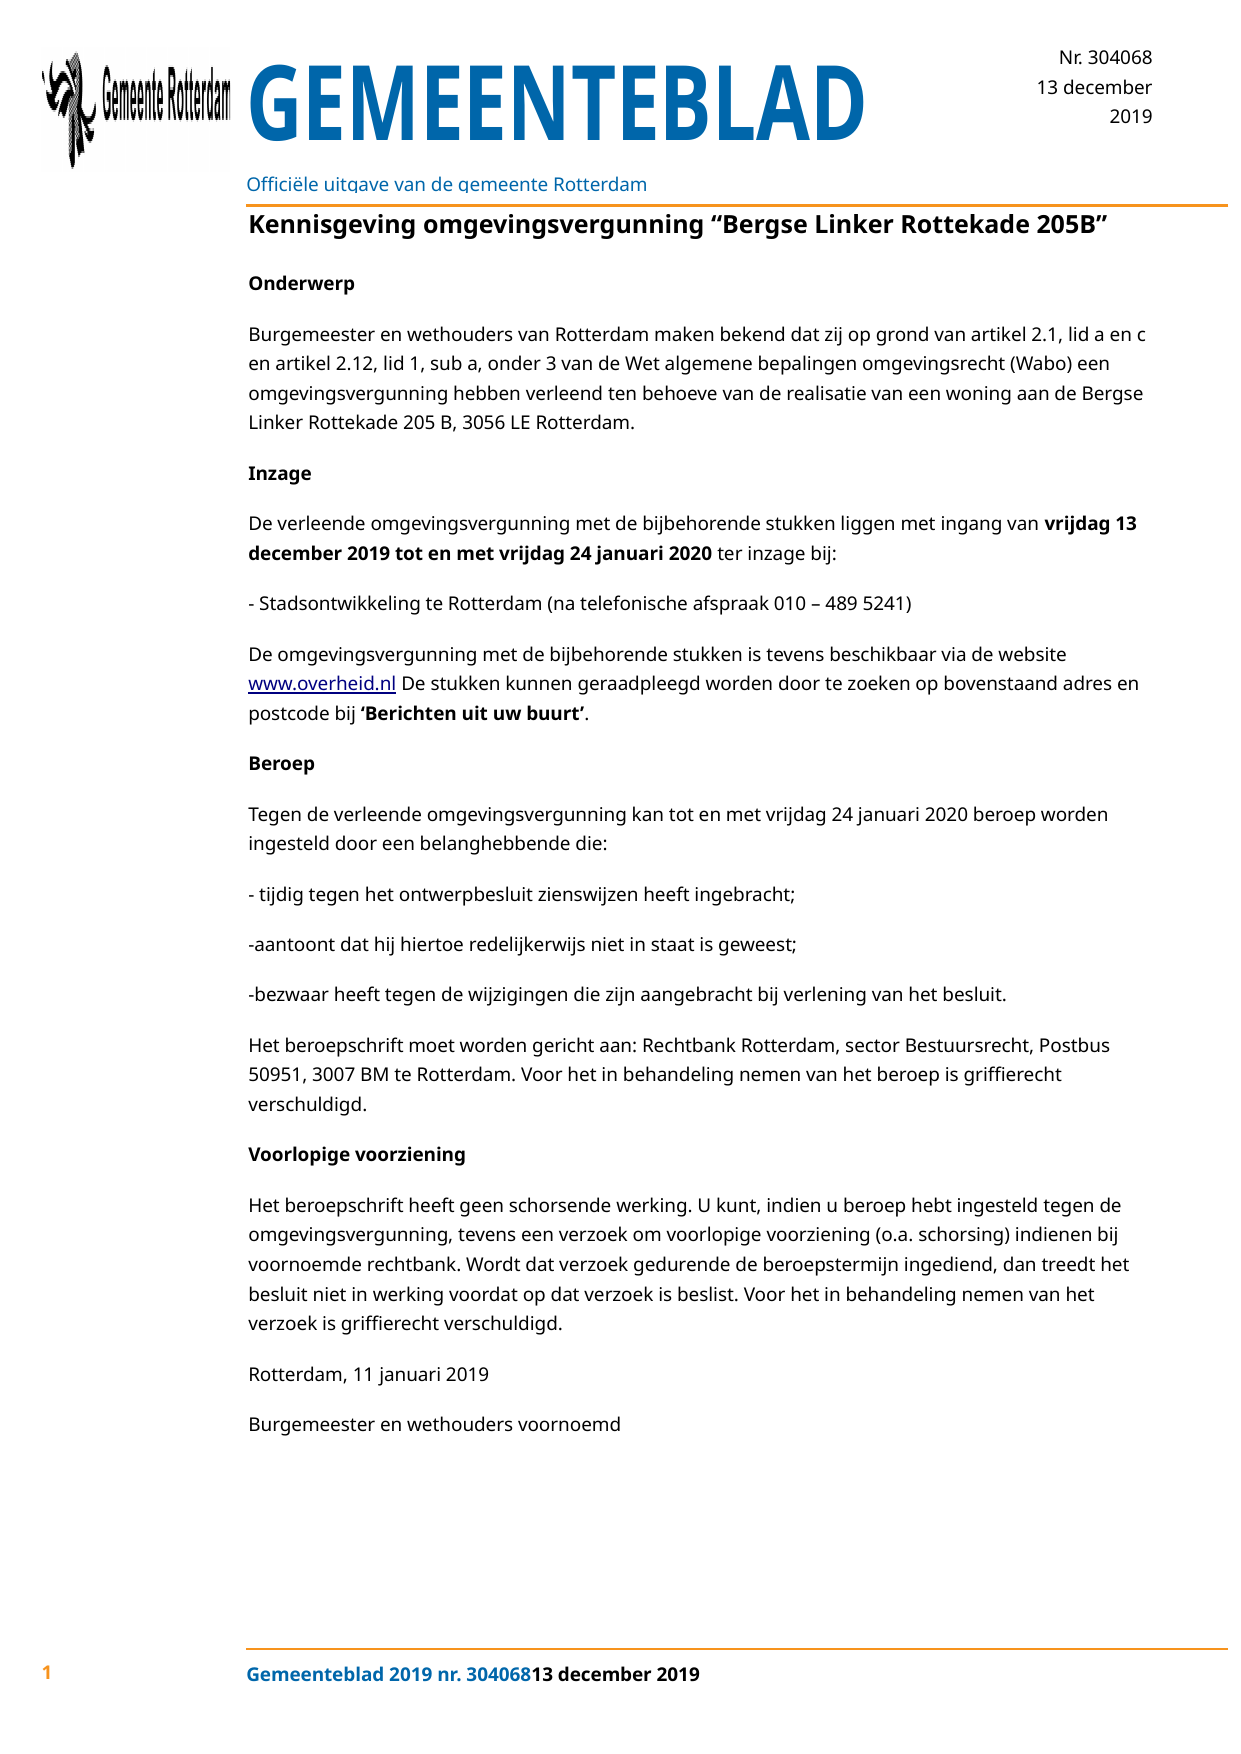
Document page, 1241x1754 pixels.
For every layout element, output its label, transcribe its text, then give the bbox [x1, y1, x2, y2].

text Tegen de verleende omgevingsvergunning kan tot en met vrijdag 24 januari 2020 beroep worden ingesteld door een belanghebbende die: [248, 801, 1152, 856]
text Burgemeester en wethouders voornoemd [248, 1411, 1152, 1437]
text De omgevingsvergunning met de bijbehorende stukken is tevens beschikbaar via de website www.overheid.nl De stukken kunnen geraadpleegd worden door te zoeken op bovenstaand adres en postcode bij ‘Berichten uit uw buurt’. [248, 641, 1152, 726]
text Burgemeester en wethouders van Rotterdam maken bekend dat zij op grond van artikel 2.1, lid a en c en artikel 2.12, lid 1, sub a, onder 3 van de Wet algemene bepalingen omgevingsrecht (Wabo) een omgevingsvergunning hebben verleend ten behoeve van de realisatie van een woning aan de Bergse Linker Rottekade 205 B, 3056 LE Rotterdam. [248, 321, 1152, 435]
text -bezwaar heeft tegen de wijzigingen die zijn aangebracht bij verlening van het besluit. [248, 982, 1152, 1007]
text Voorlopige voorziening [248, 1142, 1152, 1167]
picture [41, 47, 231, 172]
text Beroep [248, 750, 1152, 776]
text De verleende omgevingsvergunning met de bijbehorende stukken liggen met ingang van vrijdag 13 december 2019 tot en met vrijdag 24 januari 2020 ter inzage bij: [248, 510, 1152, 566]
text Rotterdam, 11 januari 2019 [248, 1361, 1152, 1386]
text - Stadsontwikkeling te Rotterdam (na telefonische afspraak 010 – 489 5241) [248, 590, 1152, 616]
text Het beroepschrift moet worden gericht aan: Rechtbank Rotterdam, sector Bestuursrecht, Postbus 50951, 3007 BM te Rotterdam. Voor het in behandeling nemen van het beroep is griffierecht verschuldigd. [248, 1032, 1152, 1117]
text -aantoont dat hij hiertoe redelijkerwijs niet in staat is geweest; [248, 931, 1152, 957]
text Inzage [248, 460, 1152, 486]
text - tijdig tegen het ontwerpbesluit zienswijzen heeft ingebracht; [248, 881, 1152, 906]
text Onderwerp [248, 270, 1152, 296]
text Het beroepschrift heeft geen schorsende werking. U kunt, indien u beroep hebt ingesteld tegen de omgevingsvergunning, tevens een verzoek om voorlopige voorziening (o.a. schorsing) indienen bij voornoemde rechtbank. Wordt dat verzoek gedurende de beroepstermijn ingediend, dan treedt het besluit niet in werking voordat op dat verzoek is beslist. Voor het in behandeling nemen van het verzoek is griffierecht verschuldigd. [248, 1192, 1152, 1336]
text Kennisgeving omgevingsvergunning “Bergse Linker Rottekade 205B” [248, 207, 1152, 241]
